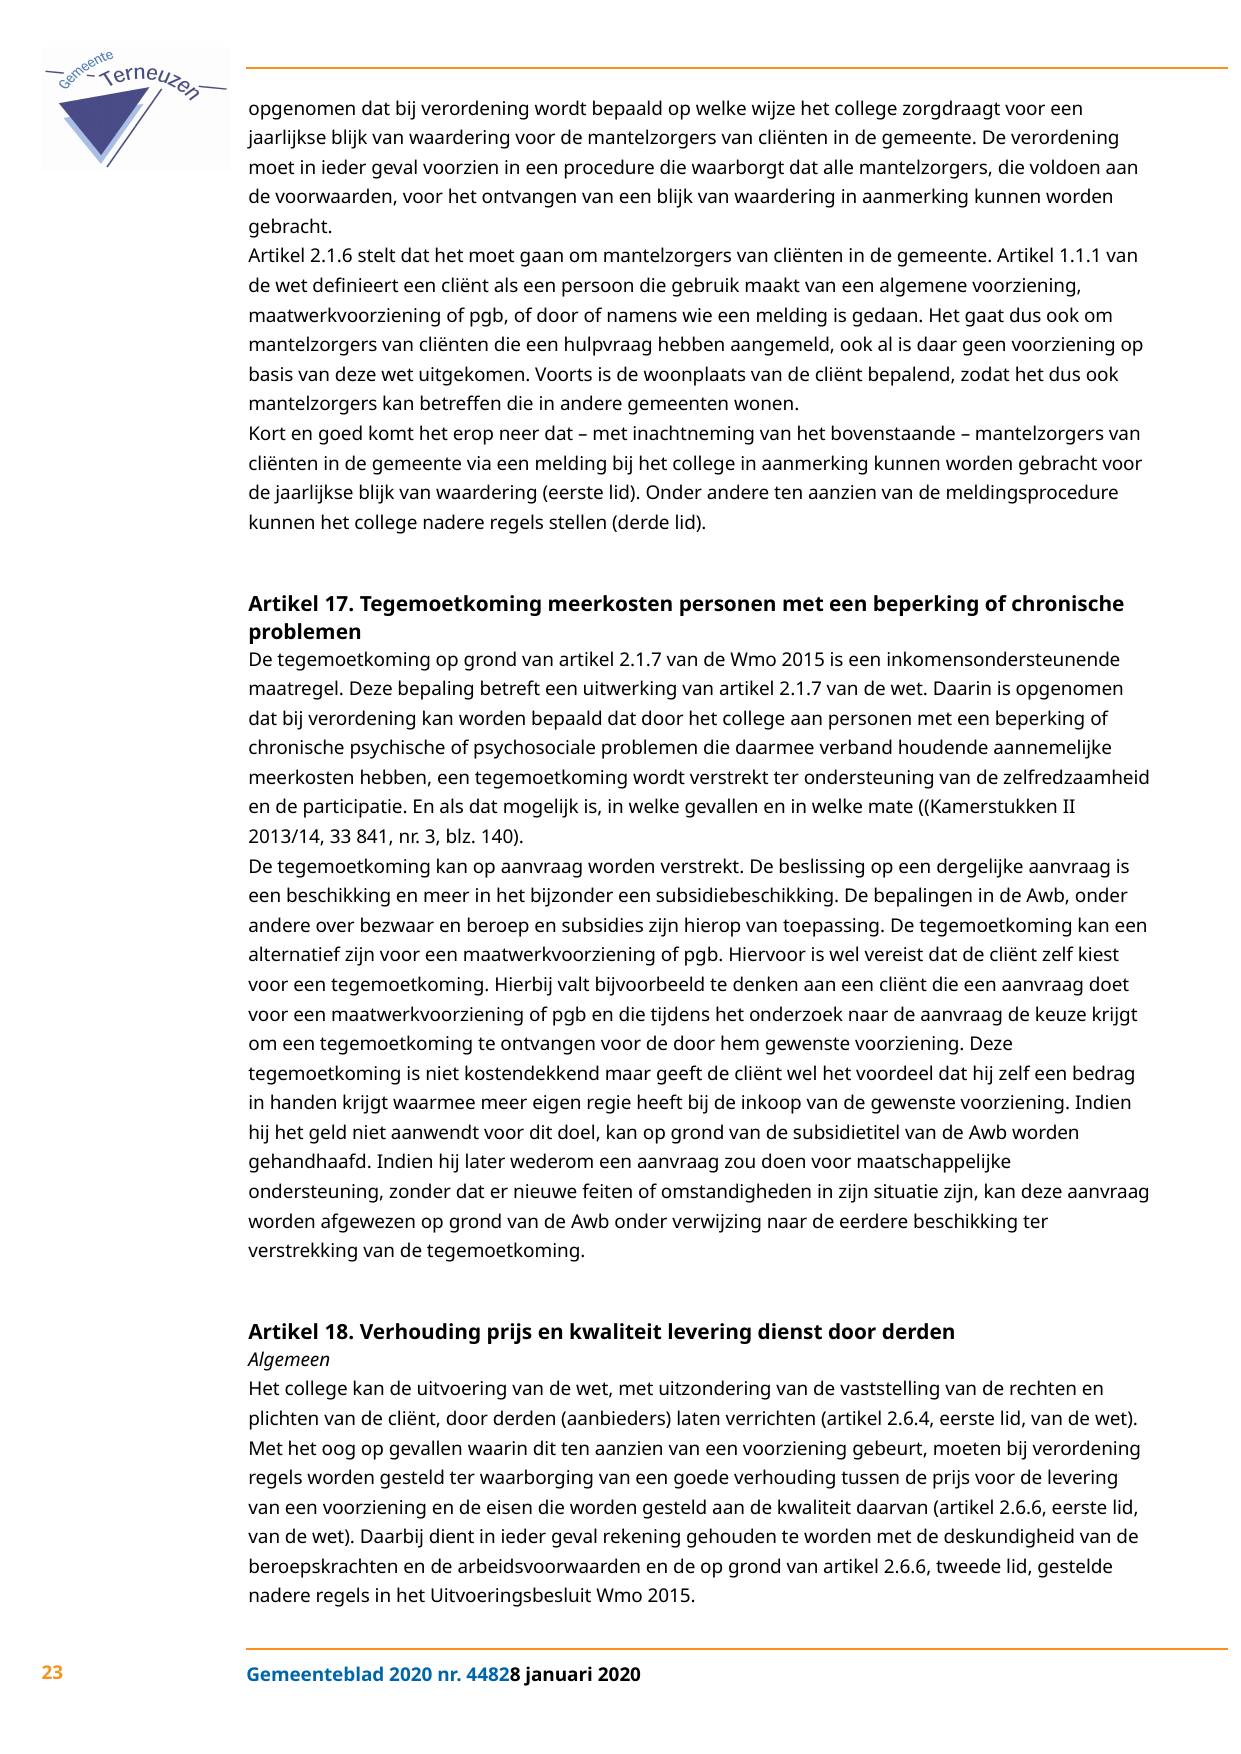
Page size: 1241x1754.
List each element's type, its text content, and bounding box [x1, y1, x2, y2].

text De tegemoetkoming kan op aanvraag worden verstrekt. De beslissing op een dergelijke aanvraag is een beschikking en meer in het bijzonder een subsidiebeschikking. De bepalingen in de Awb, onder andere over bezwaar en beroep en subsidies zijn hierop van toepassing. De tegemoetkoming kan een alternatief zijn voor een maatwerkvoorziening of pgb. Hiervoor is wel vereist dat de cliënt zelf kiest voor een tegemoetkoming. Hierbij valt bijvoorbeeld te denken aan een cliënt die een aanvraag doet voor een maatwerkvoorziening of pgb en die tijdens het onderzoek naar de aanvraag de keuze krijgt om een tegemoetkoming te ontvangen voor de door hem gewenste voorziening. Deze tegemoetkoming is niet kostendekkend maar geeft de cliënt wel het voordeel dat hij zelf een bedrag in handen krijgt waarmee meer eigen regie heeft bij de inkoop van de gewenste voorziening. Indien hij het geld niet aanwendt voor dit doel, kan op grond van de subsidietitel van de Awb worden gehandhaafd. Indien hij later wederom een aanvraag zou doen voor maatschappelijke ondersteuning, zonder dat er nieuwe feiten of omstandigheden in zijn situatie zijn, kan deze aanvraag worden afgewezen op grond van de Awb onder verwijzing naar de eerdere beschikking ter verstrekking van de tegemoetkoming. [248, 853, 1152, 1263]
text De tegemoetkoming op grond van artikel 2.1.7 van de Wmo 2015 is een inkomensondersteunende maatregel. Deze bepaling betreft een uitwerking van artikel 2.1.7 van de wet. Daarin is opgenomen dat bij verordening kan worden bepaald dat door het college aan personen met een beperking of chronische psychische of psychosociale problemen die daarmee verband houdende aannemelijke meerkosten hebben, een tegemoetkoming wordt verstrekt ter ondersteuning van de zelfredzaamheid en de participatie. En als dat mogelijk is, in welke gevallen en in welke mate ((Kamerstukken II 2013/14, 33 841, nr. 3, blz. 140). [248, 646, 1152, 849]
text Artikel 2.1.6 stelt dat het moet gaan om mantelzorgers van cliënten in de gemeente. Artikel 1.1.1 van de wet definieert een cliënt als een persoon die gebruik maakt van een algemene voorziening, maatwerkvoorziening of pgb, of door of namens wie een melding is gedaan. Het gaat dus ook om mantelzorgers van cliënten die een hulpvraag hebben aangemeld, ook al is daar geen voorziening op basis van deze wet uitgekomen. Voorts is de woonplaats van de cliënt bepalend, zodat het dus ook mantelzorgers kan betreffen die in andere gemeenten wonen. [248, 243, 1152, 416]
text Kort en goed komt het erop neer dat – met inachtneming van het bovenstaande – mantelzorgers van cliënten in de gemeente via een melding bij het college in aanmerking kunnen worden gebracht voor de jaarlijkse blijk van waardering (eerste lid). Onder andere ten aanzien van de meldingsprocedure kunnen het college nadere regels stellen (derde lid). [248, 420, 1152, 535]
text opgenomen dat bij verordening wordt bepaald op welke wijze het college zorgdraagt voor een jaarlijkse blijk van waardering voor de mantelzorgers van cliënten in de gemeente. De verordening moet in ieder geval voorzien in een procedure die waarborgt dat alle mantelzorgers, die voldoen aan de voorwaarden, voor het ontvangen van een blijk van waardering in aanmerking kunnen worden gebracht. [248, 95, 1152, 239]
picture [41, 47, 231, 172]
text Artikel 18. Verhouding prijs en kwaliteit levering dienst door derden [248, 1317, 1152, 1346]
text Het college kan de uitvoering van de wet, met uitzondering van de vaststelling van de rechten en plichten van de cliënt, door derden (aanbieders) laten verrichten (artikel 2.6.4, eerste lid, van de wet). Met het oog op gevallen waarin dit ten aanzien van een voorziening gebeurt, moeten bij verordening regels worden gesteld ter waarborging van een goede verhouding tussen de prijs voor de levering van een voorziening en de eisen die worden gesteld aan de kwaliteit daarvan (artikel 2.6.6, eerste lid, van de wet). Daarbij dient in ieder geval rekening gehouden te worden met de deskundigheid van de beroepskrachten en de arbeidsvoorwaarden en de op grond van artikel 2.6.6, tweede lid, gestelde nadere regels in het Uitvoeringsbesluit Wmo 2015. [248, 1376, 1152, 1608]
text Artikel 17. Tegemoetkoming meerkosten personen met een beperking of chronische problemen [248, 589, 1152, 646]
text Algemeen [248, 1346, 1152, 1372]
